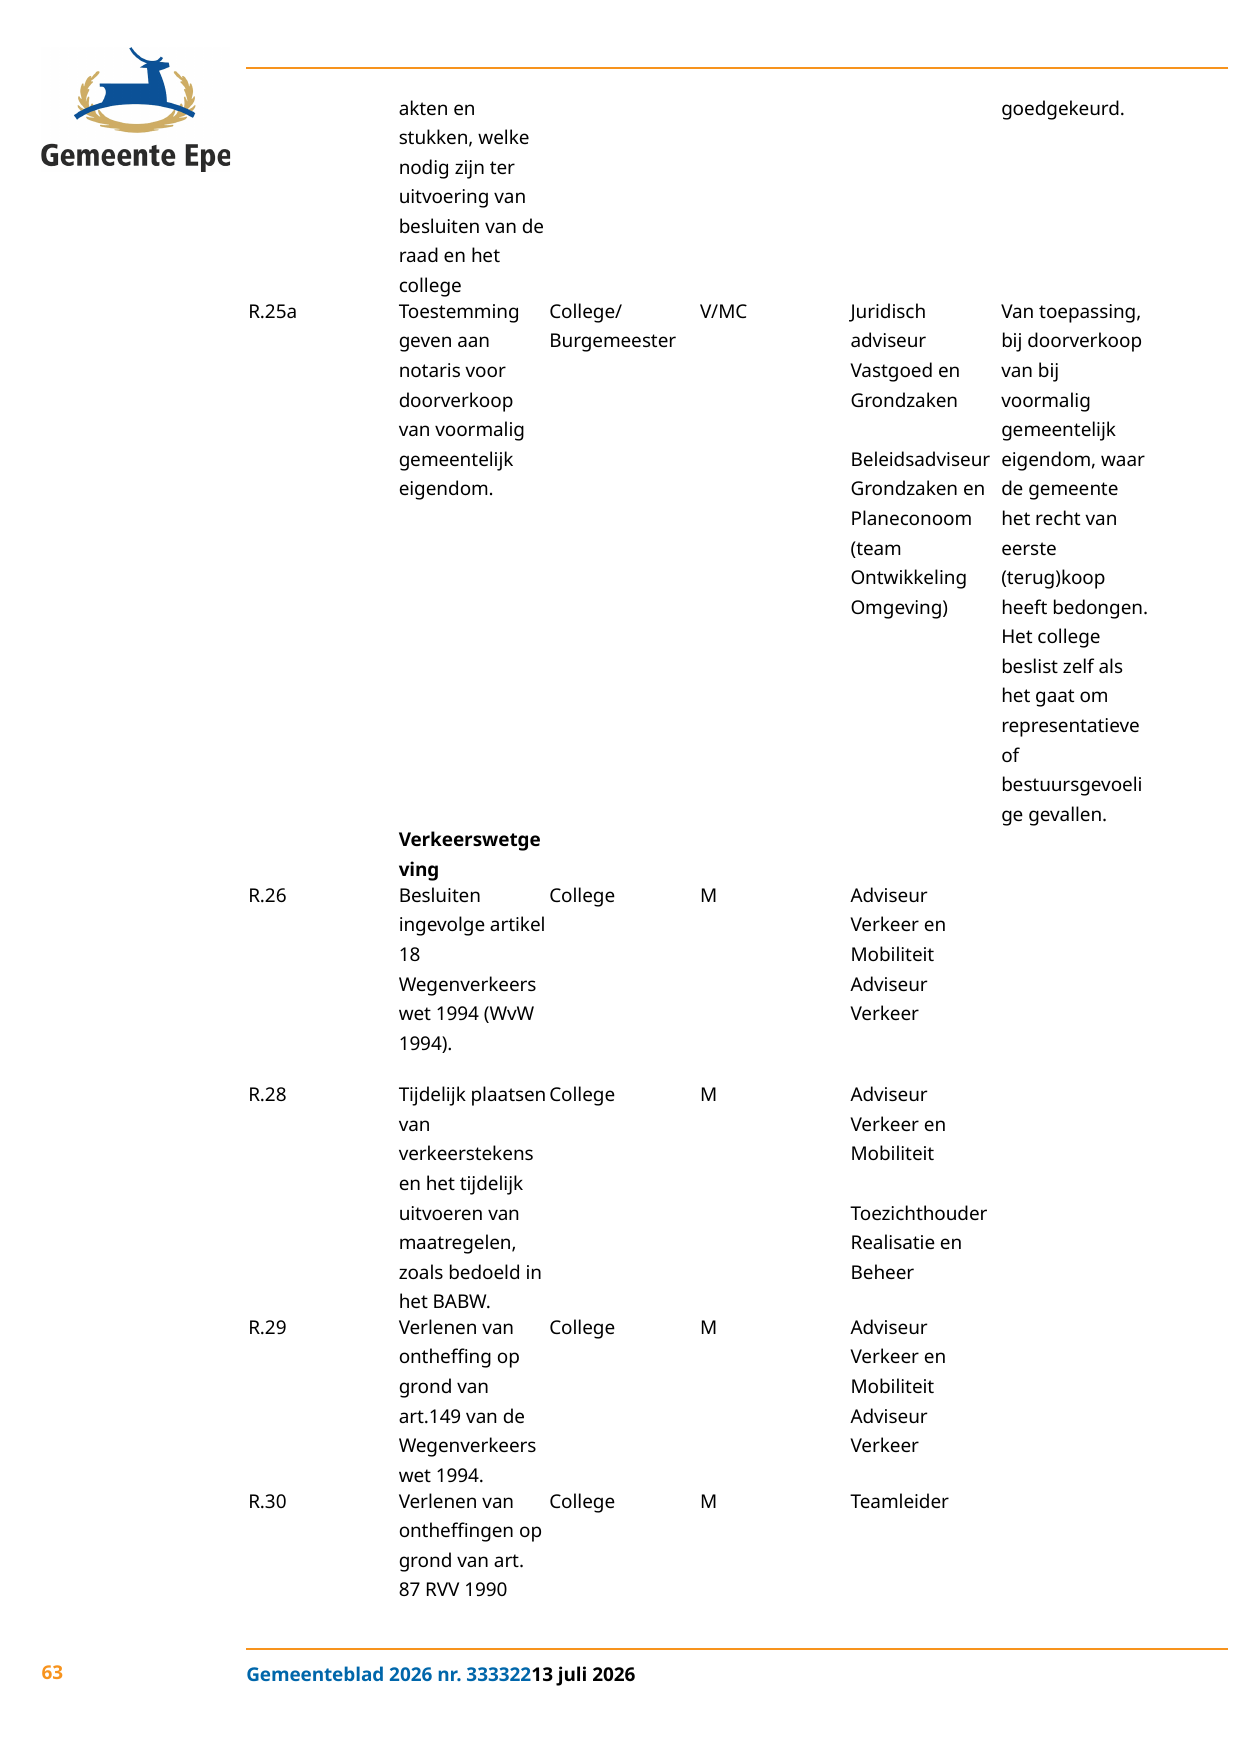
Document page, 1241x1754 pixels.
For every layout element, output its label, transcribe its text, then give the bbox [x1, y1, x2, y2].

table_cell R.29 [248, 1314, 398, 1488]
table_cell V/MC [700, 298, 850, 827]
table_cell Verlenen van ontheffing op grond van art.149 van de Wegenverkeerswet 1994. [399, 1314, 549, 1488]
table_cell [248, 827, 398, 882]
table_cell Juridisch adviseur Vastgoed en Grondzaken Beleidsadviseur Grondzaken en Planeconoom (team Ontwikkeling Omgeving) [850, 298, 1001, 827]
table_cell College [549, 1081, 700, 1314]
table_cell [248, 95, 398, 298]
table_cell M [700, 1314, 850, 1488]
table_cell M [700, 1488, 850, 1602]
table_cell College [549, 882, 700, 1056]
table_cell [549, 827, 700, 882]
table_cell akten en stukken, welke nodig zijn ter uitvoering van besluiten van de raad en het college [399, 95, 549, 298]
table_cell [850, 1056, 1001, 1081]
table_cell R.28 [248, 1081, 398, 1314]
table_cell Toestemming geven aan notaris voor doorverkoop van voormalig gemeentelijk eigendom. [399, 298, 549, 827]
table_cell [700, 95, 850, 298]
table_cell [1001, 1488, 1152, 1602]
table_cell M [700, 1081, 850, 1314]
table_cell [1001, 882, 1152, 1056]
table_cell [1001, 1056, 1152, 1081]
table_cell Adviseur Verkeer en Mobiliteit Adviseur Verkeer [850, 882, 1001, 1056]
table_cell [248, 1056, 398, 1081]
table_cell M [700, 882, 850, 1056]
table_cell College [549, 1488, 700, 1602]
table_cell [700, 1056, 850, 1081]
table_cell [850, 827, 1001, 882]
table_cell [1001, 1081, 1152, 1314]
table_cell [399, 1056, 549, 1081]
table_cell College [549, 1314, 700, 1488]
table_cell [850, 95, 1001, 298]
table_cell R.26 [248, 882, 398, 1056]
table_cell College/Burgemeester [549, 298, 700, 827]
table_cell [1001, 827, 1152, 882]
table_cell [549, 95, 700, 298]
table_cell Teamleider [850, 1488, 1001, 1602]
table_cell goedgekeurd. [1001, 95, 1152, 298]
table_cell Besluiten ingevolge artikel 18 Wegenverkeerswet 1994 (WvW 1994). [399, 882, 549, 1056]
table_cell Adviseur Verkeer en Mobiliteit Adviseur Verkeer [850, 1314, 1001, 1488]
table_cell Verkeerswetgeving [399, 827, 549, 882]
table_cell R.25a [248, 298, 398, 827]
table_cell [1001, 1314, 1152, 1488]
table_cell Van toepassing, bij doorverkoop van bij voormalig gemeentelijk eigendom, waar de gemeente het recht van eerste (terug)koop heeft bedongen. Het college beslist zelf als het gaat om representatieve of bestuursgevoelige gevallen. [1001, 298, 1152, 827]
table_cell Verlenen van ontheffingen op grond van art. 87 RVV 1990 [399, 1488, 549, 1602]
table_cell [700, 827, 850, 882]
table_cell Adviseur Verkeer en Mobiliteit Toezichthouder Realisatie en Beheer [850, 1081, 1001, 1314]
table_cell Tijdelijk plaatsen van verkeerstekens en het tijdelijk uitvoeren van maatregelen, zoals bedoeld in het BABW. [399, 1081, 549, 1314]
table_cell [549, 1056, 700, 1081]
picture [41, 47, 231, 172]
table_cell R.30 [248, 1488, 398, 1602]
